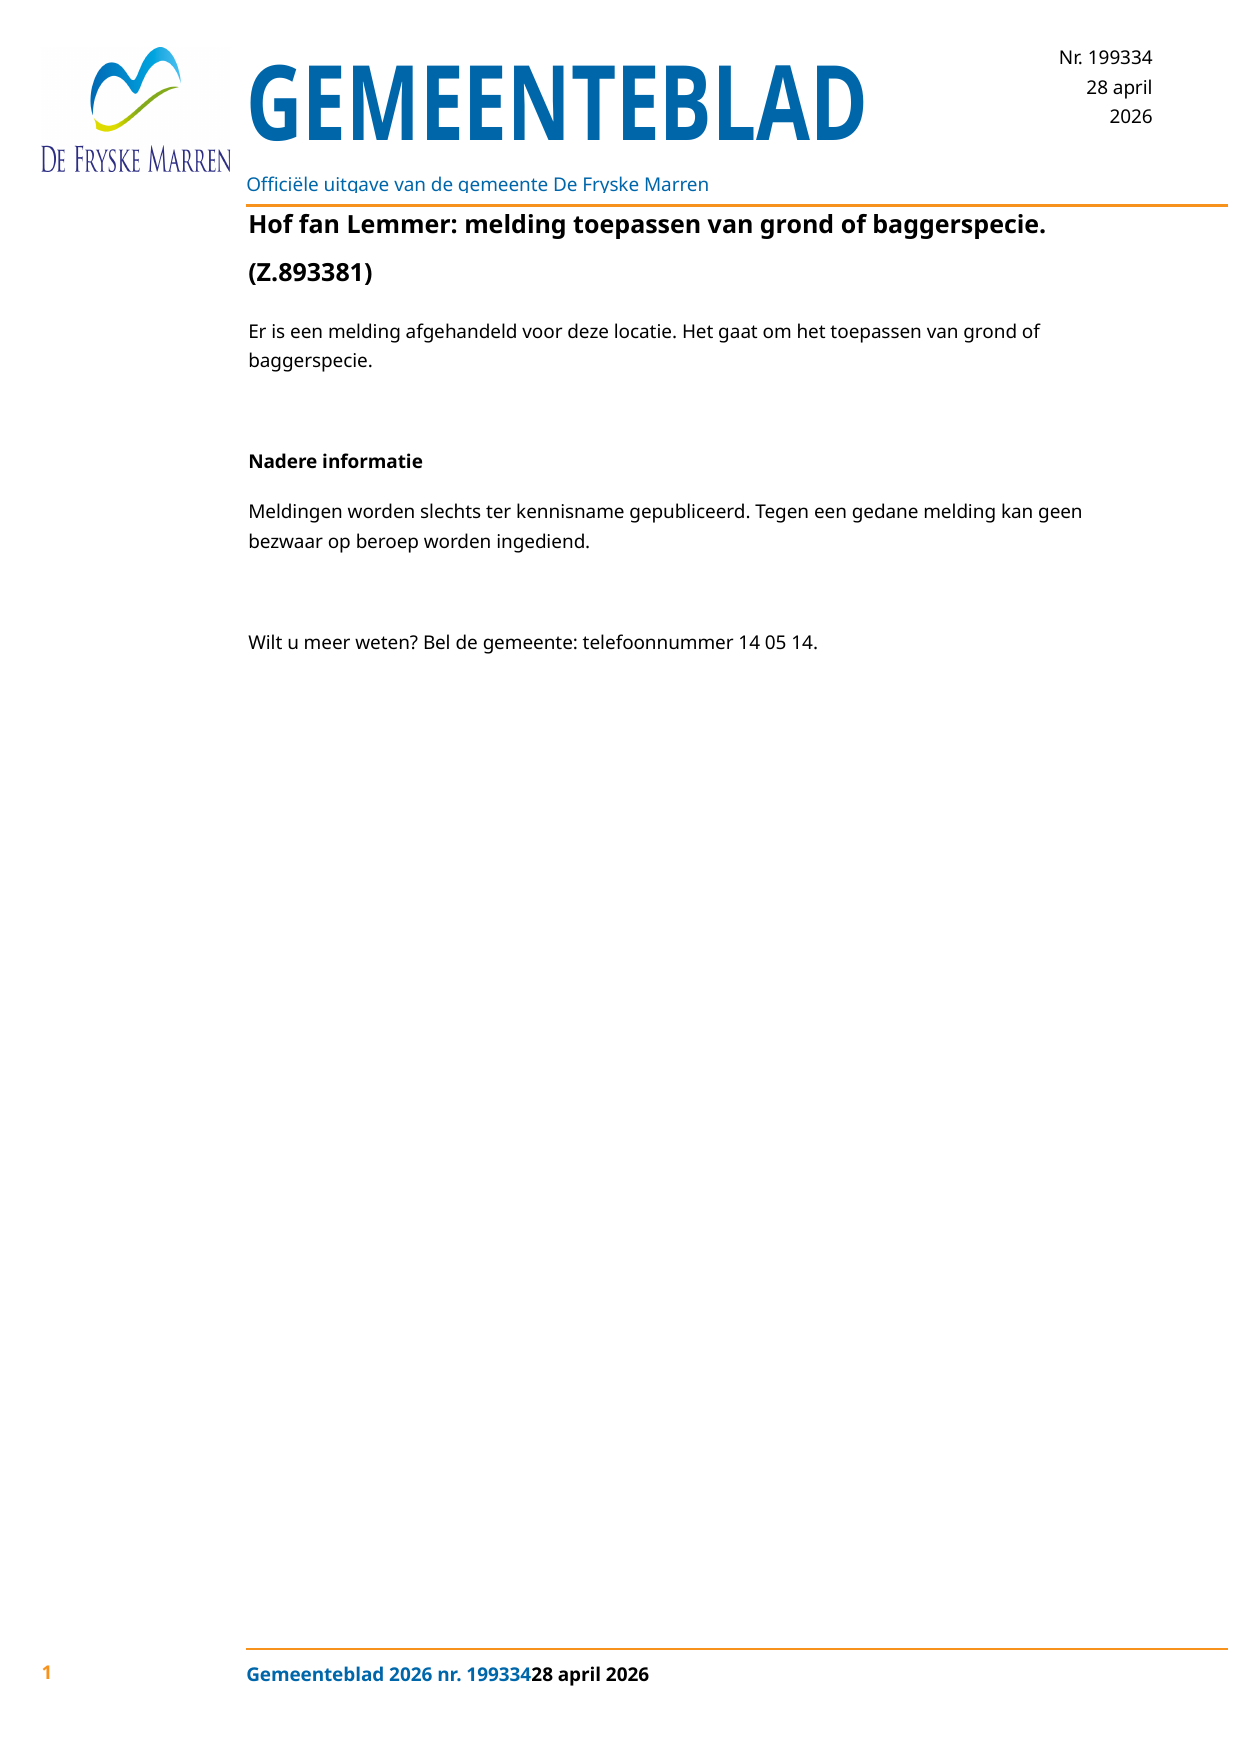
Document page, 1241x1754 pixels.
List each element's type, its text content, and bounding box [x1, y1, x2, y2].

picture [41, 47, 231, 172]
text Nadere informatie [248, 448, 1152, 474]
text Meldingen worden slechts ter kennisname gepubliceerd. Tegen een gedane melding kan geen bezwaar op beroep worden ingediend. [248, 499, 1152, 554]
text Hof fan Lemmer: melding toepassen van grond of baggerspecie. (Z.893381) [248, 207, 1152, 288]
text Er is een melding afgehandeld voor deze locatie. Het gaat om het toepassen van grond of baggerspecie. [248, 318, 1152, 373]
text Wilt u meer weten? Bel de gemeente: telefoonnummer 14 05 14. [248, 629, 1152, 655]
